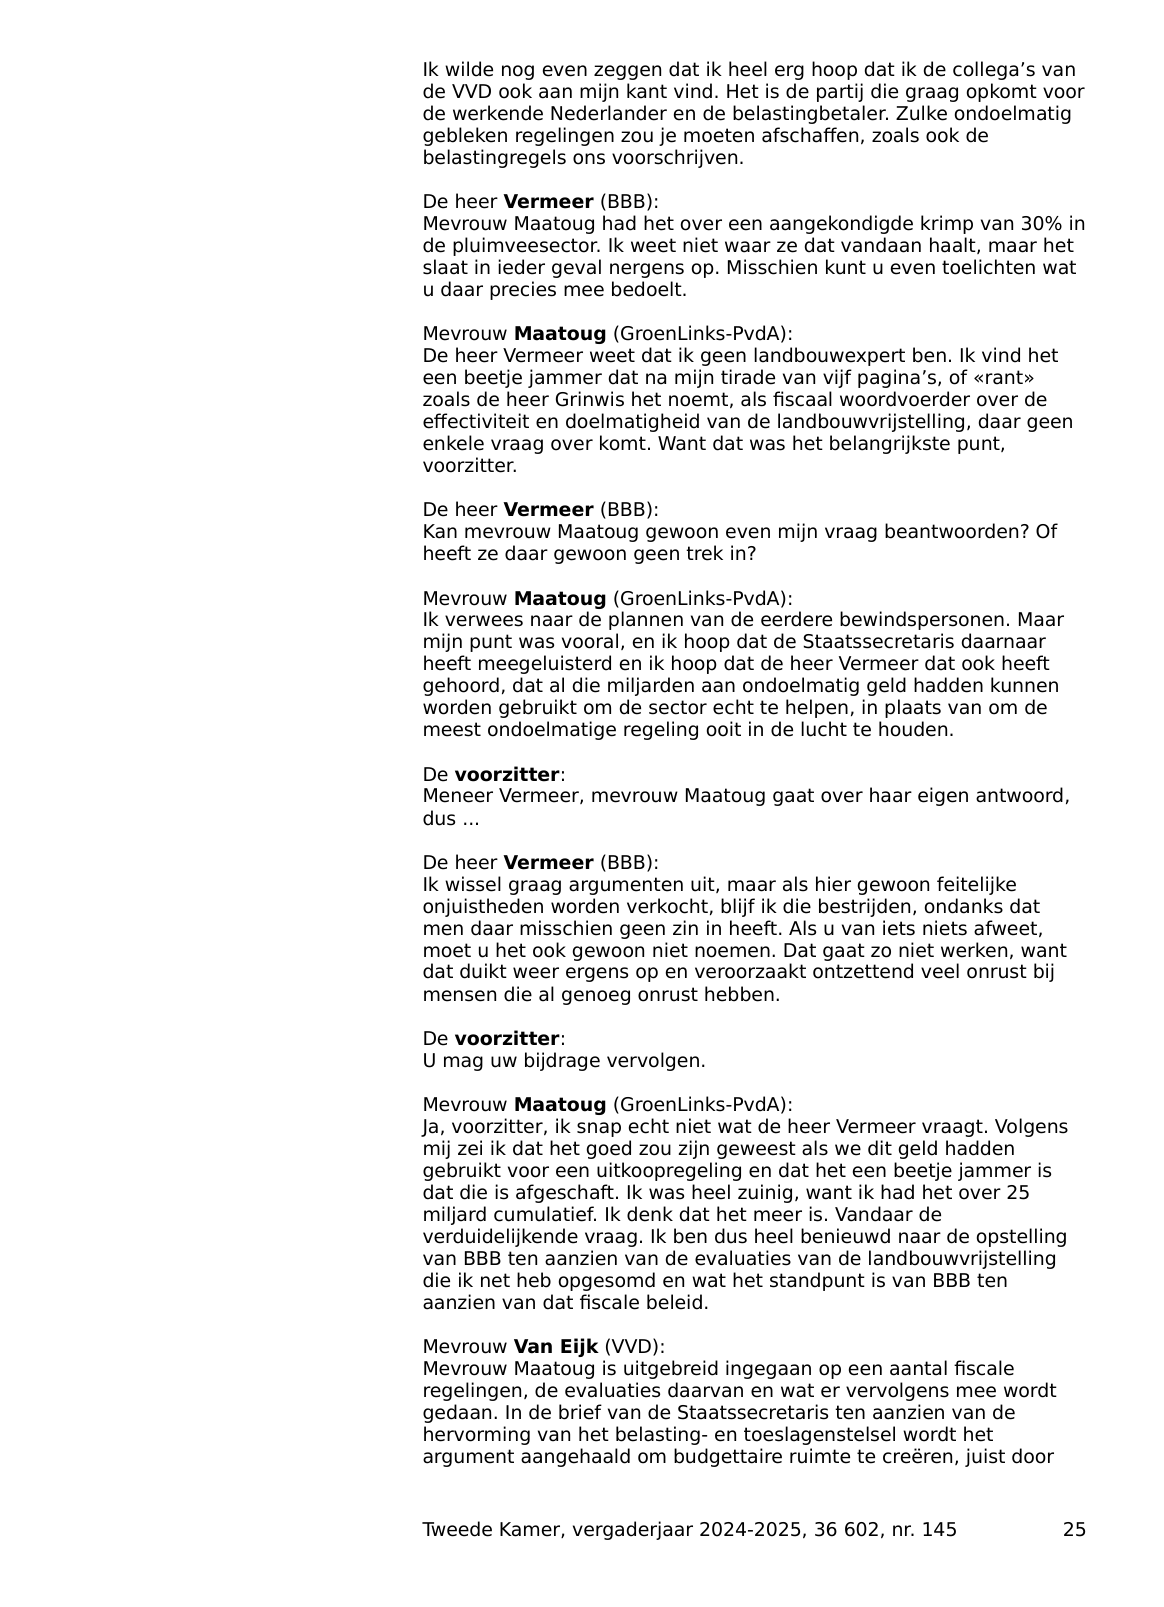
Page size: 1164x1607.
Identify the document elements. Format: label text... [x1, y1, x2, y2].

text De voorzitter: [422, 1028, 1087, 1049]
text De heer Vermeer weet dat ik geen landbouwexpert ben. Ik vind het een beetje jammer dat na mijn tirade van vijf pagina’s, of «rant» zoals de heer Grinwis het noemt, als fiscaal woordvoerder over de effectiviteit en doelmatigheid van de landbouwvrijstelling, daar geen enkele vraag over komt. Want dat was het belangrijkste punt, voorzitter. [422, 345, 1087, 477]
text Mevrouw Van Eijk (VVD): [422, 1336, 1087, 1358]
text Mevrouw Maatoug (GroenLinks-PvdA): [422, 587, 1087, 609]
text Mevrouw Maatoug (GroenLinks-PvdA): [422, 1094, 1087, 1116]
text De heer Vermeer (BBB): [422, 852, 1087, 873]
text Ja, voorzitter, ik snap echt niet wat de heer Vermeer vraagt. Volgens mij zei ik dat het goed zou zijn geweest als we dit geld hadden gebruikt voor een uitkoopregeling en dat het een beetje jammer is dat die is afgeschaft. Ik was heel zuinig, want ik had het over 25 miljard cumulatief. Ik denk dat het meer is. Vandaar de verduidelijkende vraag. Ik ben dus heel benieuwd naar de opstelling van BBB ten aanzien van de evaluaties van de landbouwvrijstelling die ik net heb opgesomd en wat het standpunt is van BBB ten aanzien van dat fiscale beleid. [422, 1116, 1087, 1313]
text Ik verwees naar de plannen van de eerdere bewindspersonen. Maar mijn punt was vooral, en ik hoop dat de Staatssecretaris daarnaar heeft meegeluisterd en ik hoop dat de heer Vermeer dat ook heeft gehoord, dat al die miljarden aan ondoelmatig geld hadden kunnen worden gebruikt om de sector echt te helpen, in plaats van om de meest ondoelmatige regeling ooit in de lucht te houden. [422, 609, 1087, 741]
text De heer Vermeer (BBB): [422, 499, 1087, 521]
text De voorzitter: [422, 763, 1087, 785]
text Mevrouw Maatoug (GroenLinks-PvdA): [422, 323, 1087, 345]
text Ik wissel graag argumenten uit, maar als hier gewoon feitelijke onjuistheden worden verkocht, blijf ik die bestrijden, ondanks dat men daar misschien geen zin in heeft. Als u van iets niets afweet, moet u het ook gewoon niet noemen. Dat gaat zo niet werken, want dat duikt weer ergens op en veroorzaakt ontzettend veel onrust bij mensen die al genoeg onrust hebben. [422, 873, 1087, 1005]
text Mevrouw Maatoug is uitgebreid ingegaan op een aantal fiscale regelingen, de evaluaties daarvan en wat er vervolgens mee wordt gedaan. In de brief van de Staatssecretaris ten aanzien van de hervorming van het belasting- en toeslagenstelsel wordt het argument aangehaald om budgettaire ruimte te creëren, juist door [422, 1358, 1087, 1468]
text Meneer Vermeer, mevrouw Maatoug gaat over haar eigen antwoord, dus ... [422, 785, 1087, 829]
text Mevrouw Maatoug had het over een aangekondigde krimp van 30% in de pluimveesector. Ik weet niet waar ze dat vandaan haalt, maar het slaat in ieder geval nergens op. Misschien kunt u even toelichten wat u daar precies mee bedoelt. [422, 213, 1087, 301]
text Kan mevrouw Maatoug gewoon even mijn vraag beantwoorden? Of heeft ze daar gewoon geen trek in? [422, 521, 1087, 565]
text U mag uw bijdrage vervolgen. [422, 1049, 1087, 1072]
text De heer Vermeer (BBB): [422, 191, 1087, 213]
text Ik wilde nog even zeggen dat ik heel erg hoop dat ik de collega’s van de VVD ook aan mijn kant vind. Het is de partij die graag opkomt voor de werkende Nederlander en de belastingbetaler. Zulke ondoelmatig gebleken regelingen zou je moeten afschaffen, zoals ook de belastingregels ons voorschrijven. [422, 59, 1087, 169]
